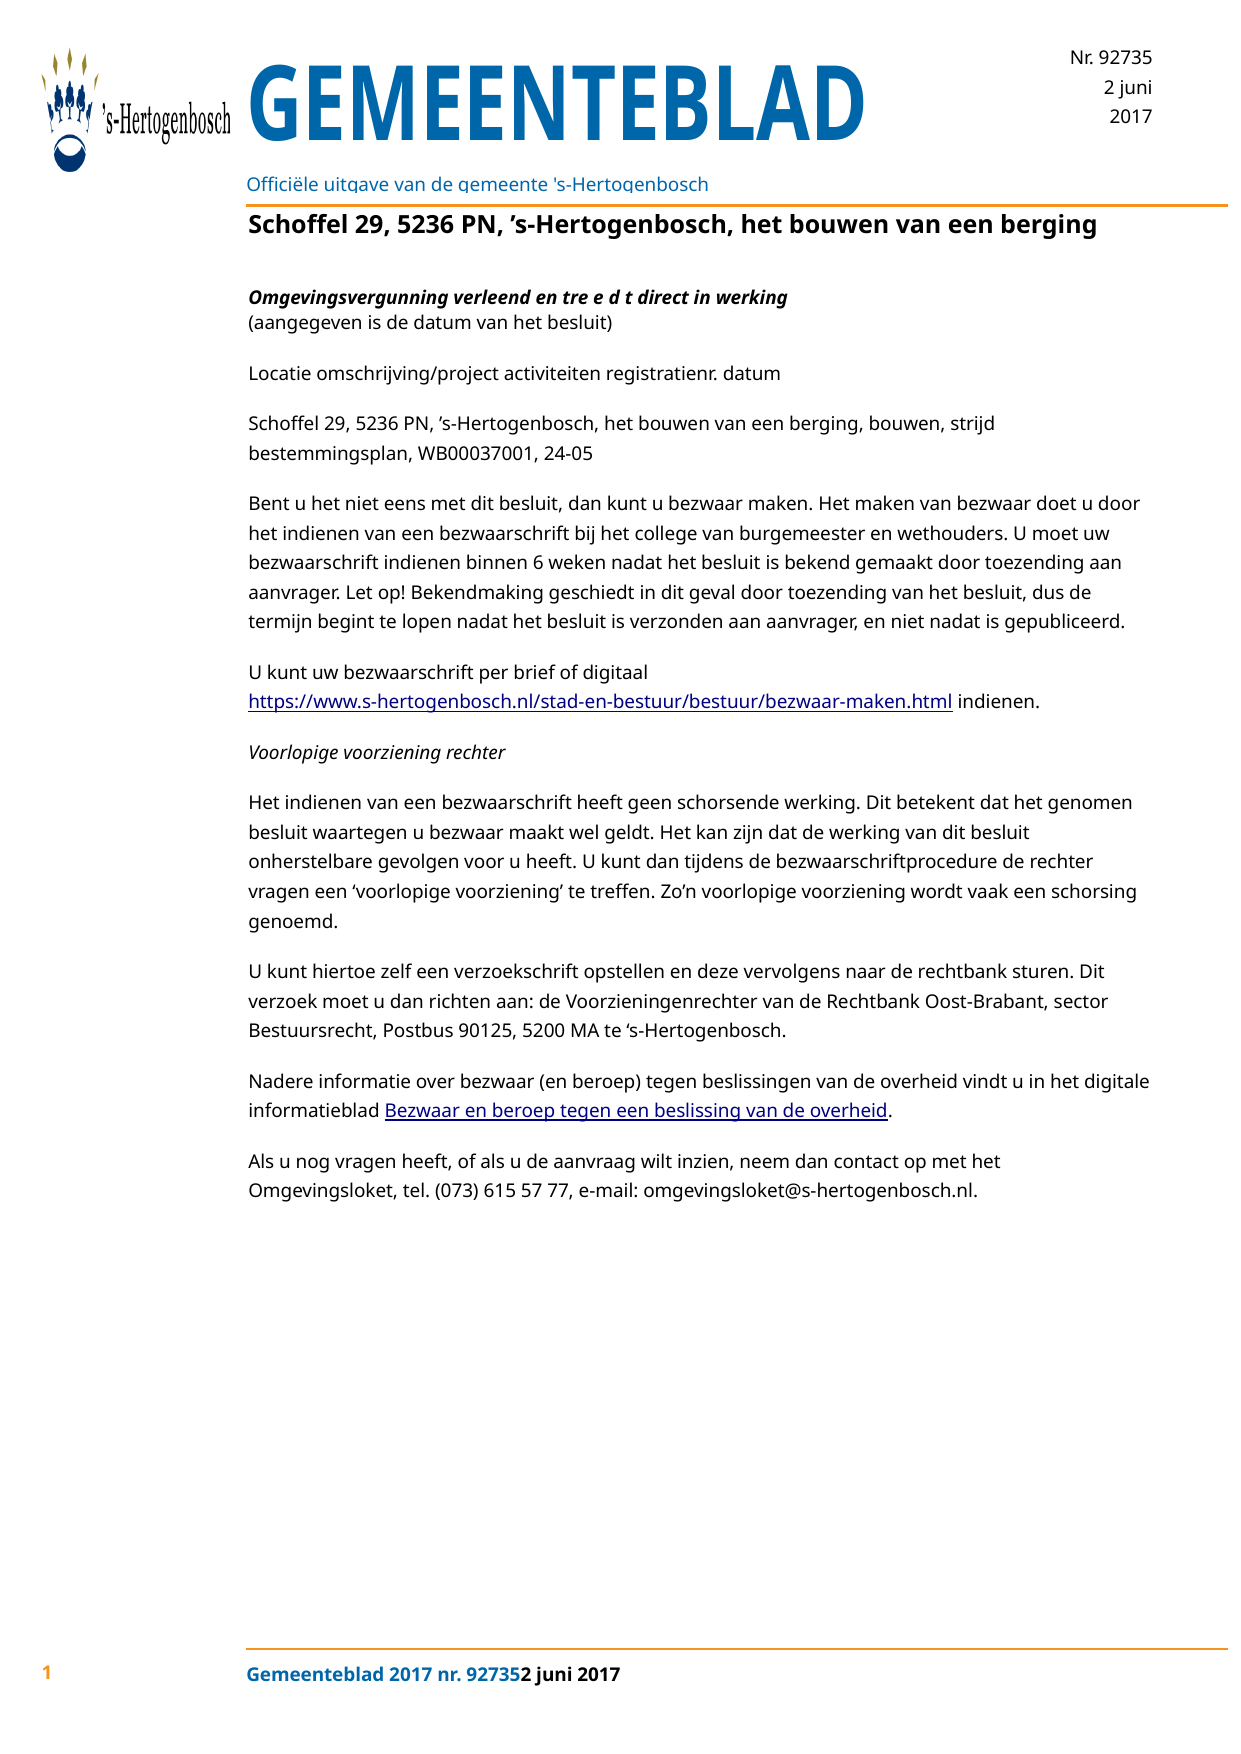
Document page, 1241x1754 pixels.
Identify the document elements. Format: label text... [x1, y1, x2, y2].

text Locatie omschrijving/project activiteiten registratienr. datum [248, 360, 1152, 386]
text Als u nog vragen heeft, of als u de aanvraag wilt inzien, neem dan contact op met het Omgevingsloket, tel. (073) 615 57 77, e-mail: omgevingsloket@s-hertogenbosch.nl. [248, 1148, 1152, 1203]
picture [41, 47, 231, 172]
text (aangegeven is de datum van het besluit) [248, 309, 1152, 335]
text Omgevingsvergunning verleend en tre e d t direct in werking [248, 284, 1152, 309]
text Schoffel 29, 5236 PN, ’s-Hertogenbosch, het bouwen van een berging, bouwen, strijd bestemmingsplan, WB00037001, 24-05 [248, 410, 1152, 466]
text Nadere informatie over bezwaar (en beroep) tegen beslissingen van de overheid vindt u in het digitale informatieblad Bezwaar en beroep tegen een beslissing van de overheid. [248, 1068, 1152, 1123]
text Het indienen van een bezwaarschrift heeft geen schorsende werking. Dit betekent dat het genomen besluit waartegen u bezwaar maakt wel geldt. Het kan zijn dat de werking van dit besluit onherstelbare gevolgen voor u heeft. U kunt dan tijdens de bezwaarschriftprocedure de rechter vragen een ‘voorlopige voorziening’ te treffen. Zo’n voorlopige voorziening wordt vaak een schorsing genoemd. [248, 789, 1152, 934]
text Bent u het niet eens met dit besluit, dan kunt u bezwaar maken. Het maken van bezwaar doet u door het indienen van een bezwaarschrift bij het college van burgemeester en wethouders. U moet uw bezwaarschrift indienen binnen 6 weken nadat het besluit is bekend gemaakt door toezending aan aanvrager. Let op! Bekendmaking geschiedt in dit geval door toezending van het besluit, dus de termijn begint te lopen nadat het besluit is verzonden aan aanvrager, en niet nadat is gepubliceerd. [248, 490, 1152, 634]
text U kunt hiertoe zelf een verzoekschrift opstellen en deze vervolgens naar de rechtbank sturen. Dit verzoek moet u dan richten aan: de Voorzieningenrechter van de Rechtbank Oost-Brabant, sector Bestuursrecht, Postbus 90125, 5200 MA te ‘s-Hertogenbosch. [248, 958, 1152, 1043]
text Schoffel 29, 5236 PN, ’s-Hertogenbosch, het bouwen van een berging [248, 207, 1152, 241]
text U kunt uw bezwaarschrift per brief of digitaal https://www.s-hertogenbosch.nl/stad-en-bestuur/bestuur/bezwaar-maken.html indienen. [248, 659, 1152, 714]
text Voorlopige voorziening rechter [248, 739, 1152, 765]
